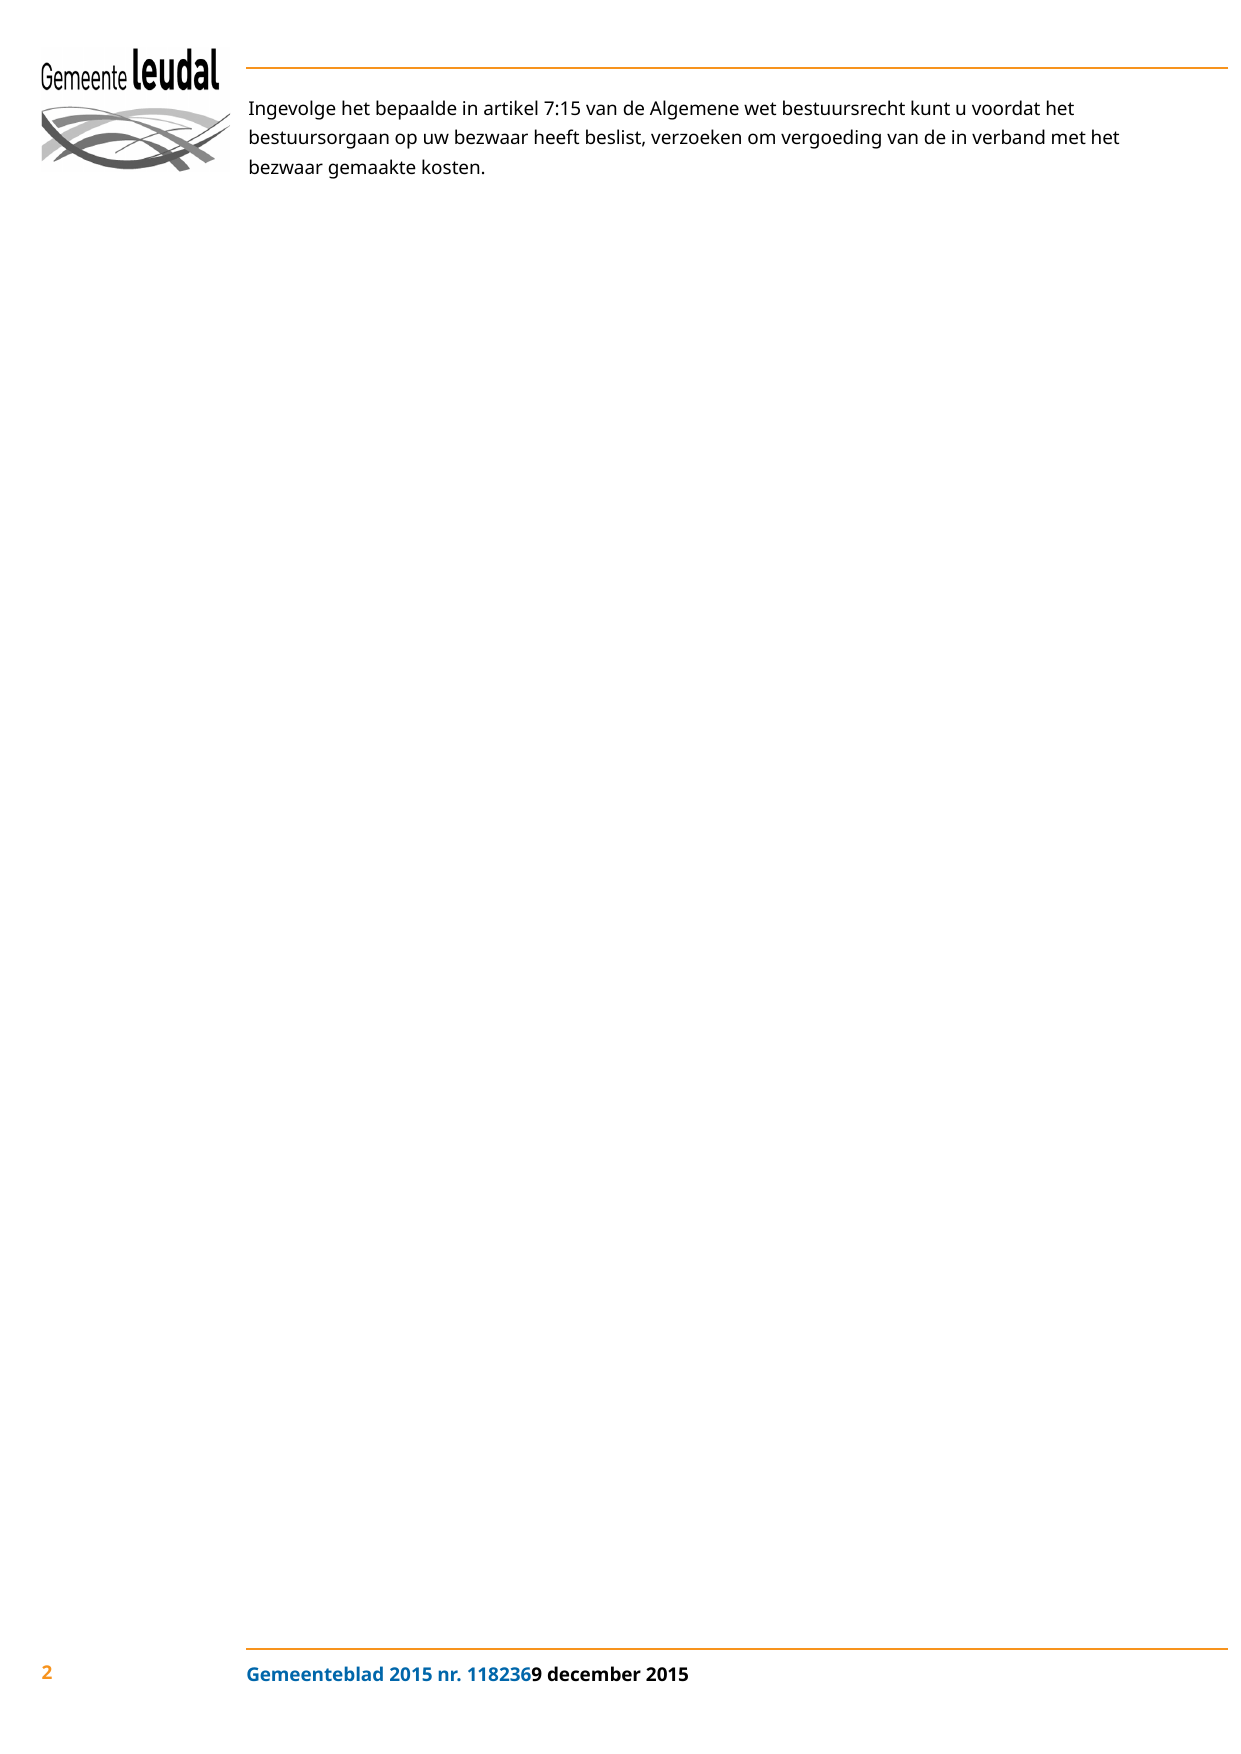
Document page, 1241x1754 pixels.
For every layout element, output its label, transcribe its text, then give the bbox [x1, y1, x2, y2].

text Ingevolge het bepaalde in artikel 7:15 van de Algemene wet bestuursrecht kunt u voordat het bestuursorgaan op uw bezwaar heeft beslist, verzoeken om vergoeding van de in verband met het bezwaar gemaakte kosten. [248, 95, 1152, 180]
picture [41, 47, 231, 172]
